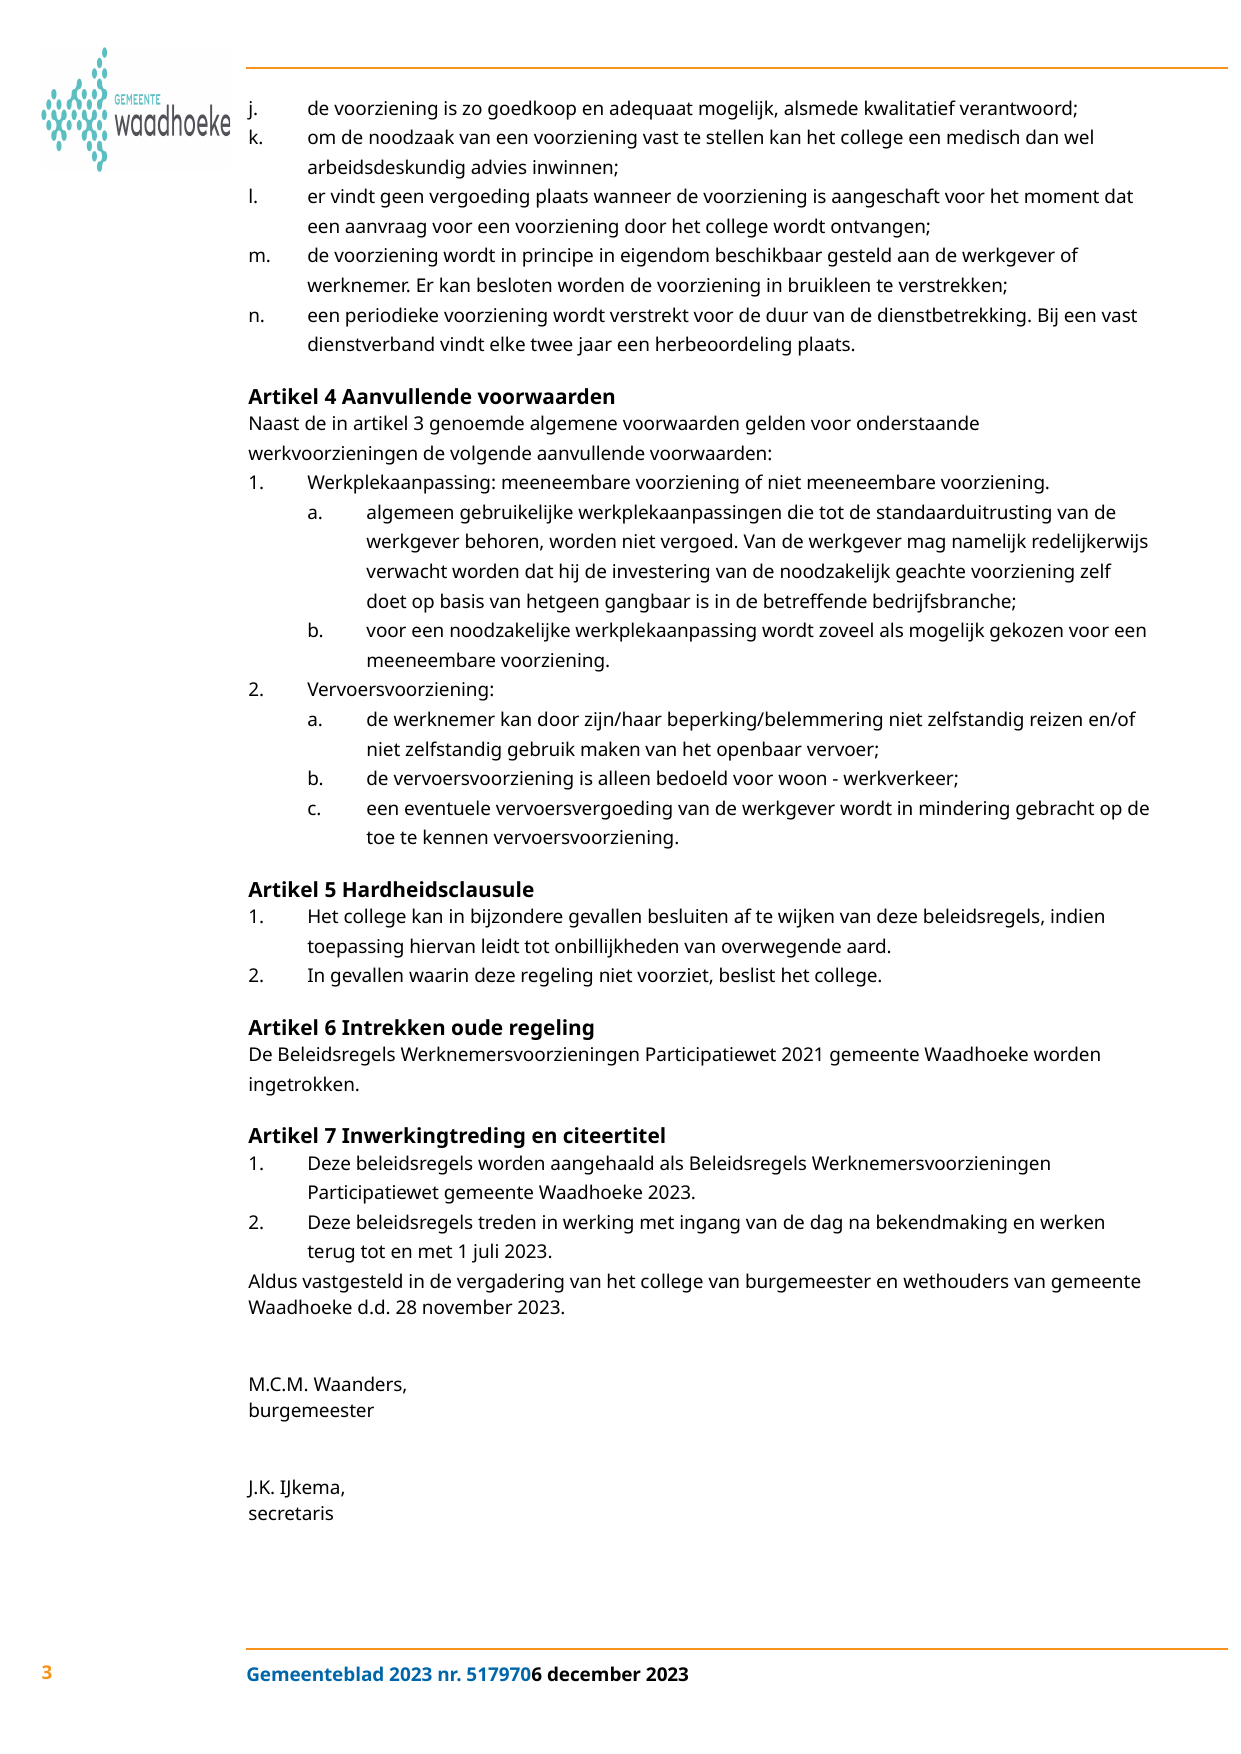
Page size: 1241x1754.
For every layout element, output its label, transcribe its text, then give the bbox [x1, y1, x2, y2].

text Artikel 6 Intrekken oude regeling [248, 1013, 1152, 1041]
list een periodieke voorziening wordt verstrekt voor de duur van de dienstbetrekking. Bij een vast dienstverband vindt elke twee jaar een herbeoordeling plaats. [248, 302, 1152, 357]
list om de noodzaak van een voorziening vast te stellen kan het college een medisch dan wel arbeidsdeskundig advies inwinnen; [248, 124, 1152, 180]
list Deze beleidsregels worden aangehaald als Beleidsregels Werknemersvoorzieningen Participatiewet gemeente Waadhoeke 2023. [248, 1150, 1152, 1205]
list Deze beleidsregels treden in werking met ingang van de dag na bekendmaking en werken terug tot en met 1 juli 2023. [248, 1209, 1152, 1264]
text secretaris [248, 1500, 1152, 1525]
text De Beleidsregels Werknemersvoorzieningen Participatiewet 2021 gemeente Waadhoeke worden ingetrokken. [248, 1041, 1152, 1097]
list Het college kan in bijzondere gevallen besluiten af te wijken van deze beleidsregels, indien toepassing hiervan leidt tot onbillijkheden van overwegende aard. [248, 903, 1152, 959]
text Artikel 5 Hardheidsclausule [248, 875, 1152, 903]
list de vervoersvoorziening is alleen bedoeld voor woon - werkverkeer; [307, 765, 1152, 791]
list Vervoersvoorziening: [248, 677, 1152, 702]
text Artikel 4 Aanvullende voorwaarden [248, 382, 1152, 410]
list er vindt geen vergoeding plaats wanneer de voorziening is aangeschaft voor het moment dat een aanvraag voor een voorziening door het college wordt ontvangen; [248, 183, 1152, 239]
list Werkplekaanpassing: meeneembare voorziening of niet meeneembare voorziening. [248, 469, 1152, 495]
text Artikel 7 Inwerkingtreding en citeertitel [248, 1121, 1152, 1150]
list een eventuele vervoersvergoeding van de werkgever wordt in mindering gebracht op de toe te kennen vervoersvoorziening. [307, 795, 1152, 850]
text J.K. IJkema, [248, 1474, 1152, 1500]
list voor een noodzakelijke werkplekaanpassing wordt zoveel als mogelijk gekozen voor een meeneembare voorziening. [307, 617, 1152, 673]
text Naast de in artikel 3 genoemde algemene voorwaarden gelden voor onderstaande werkvoorzieningen de volgende aanvullende voorwaarden: [248, 410, 1152, 466]
list de werknemer kan door zijn/haar beperking/belemmering niet zelfstandig reizen en/of niet zelfstandig gebruik maken van het openbaar vervoer; [307, 706, 1152, 761]
list In gevallen waarin deze regeling niet voorziet, beslist het college. [248, 962, 1152, 988]
list de voorziening is zo goedkoop en adequaat mogelijk, alsmede kwalitatief verantwoord; [248, 95, 1152, 121]
text burgemeester [248, 1397, 1152, 1422]
text Aldus vastgesteld in de vergadering van het college van burgemeester en wethouders van gemeente Waadhoeke d.d. 28 november 2023. [248, 1268, 1152, 1319]
text M.C.M. Waanders, [248, 1371, 1152, 1397]
picture [41, 47, 231, 172]
list de voorziening wordt in principe in eigendom beschikbaar gesteld aan de werkgever of werknemer. Er kan besloten worden de voorziening in bruikleen te verstrekken; [248, 243, 1152, 298]
list algemeen gebruikelijke werkplekaanpassingen die tot de standaarduitrusting van de werkgever behoren, worden niet vergoed. Van de werkgever mag namelijk redelijkerwijs verwacht worden dat hij de investering van de noodzakelijk geachte voorziening zelf doet op basis van hetgeen gangbaar is in de betreffende bedrijfsbranche; [307, 499, 1152, 613]
